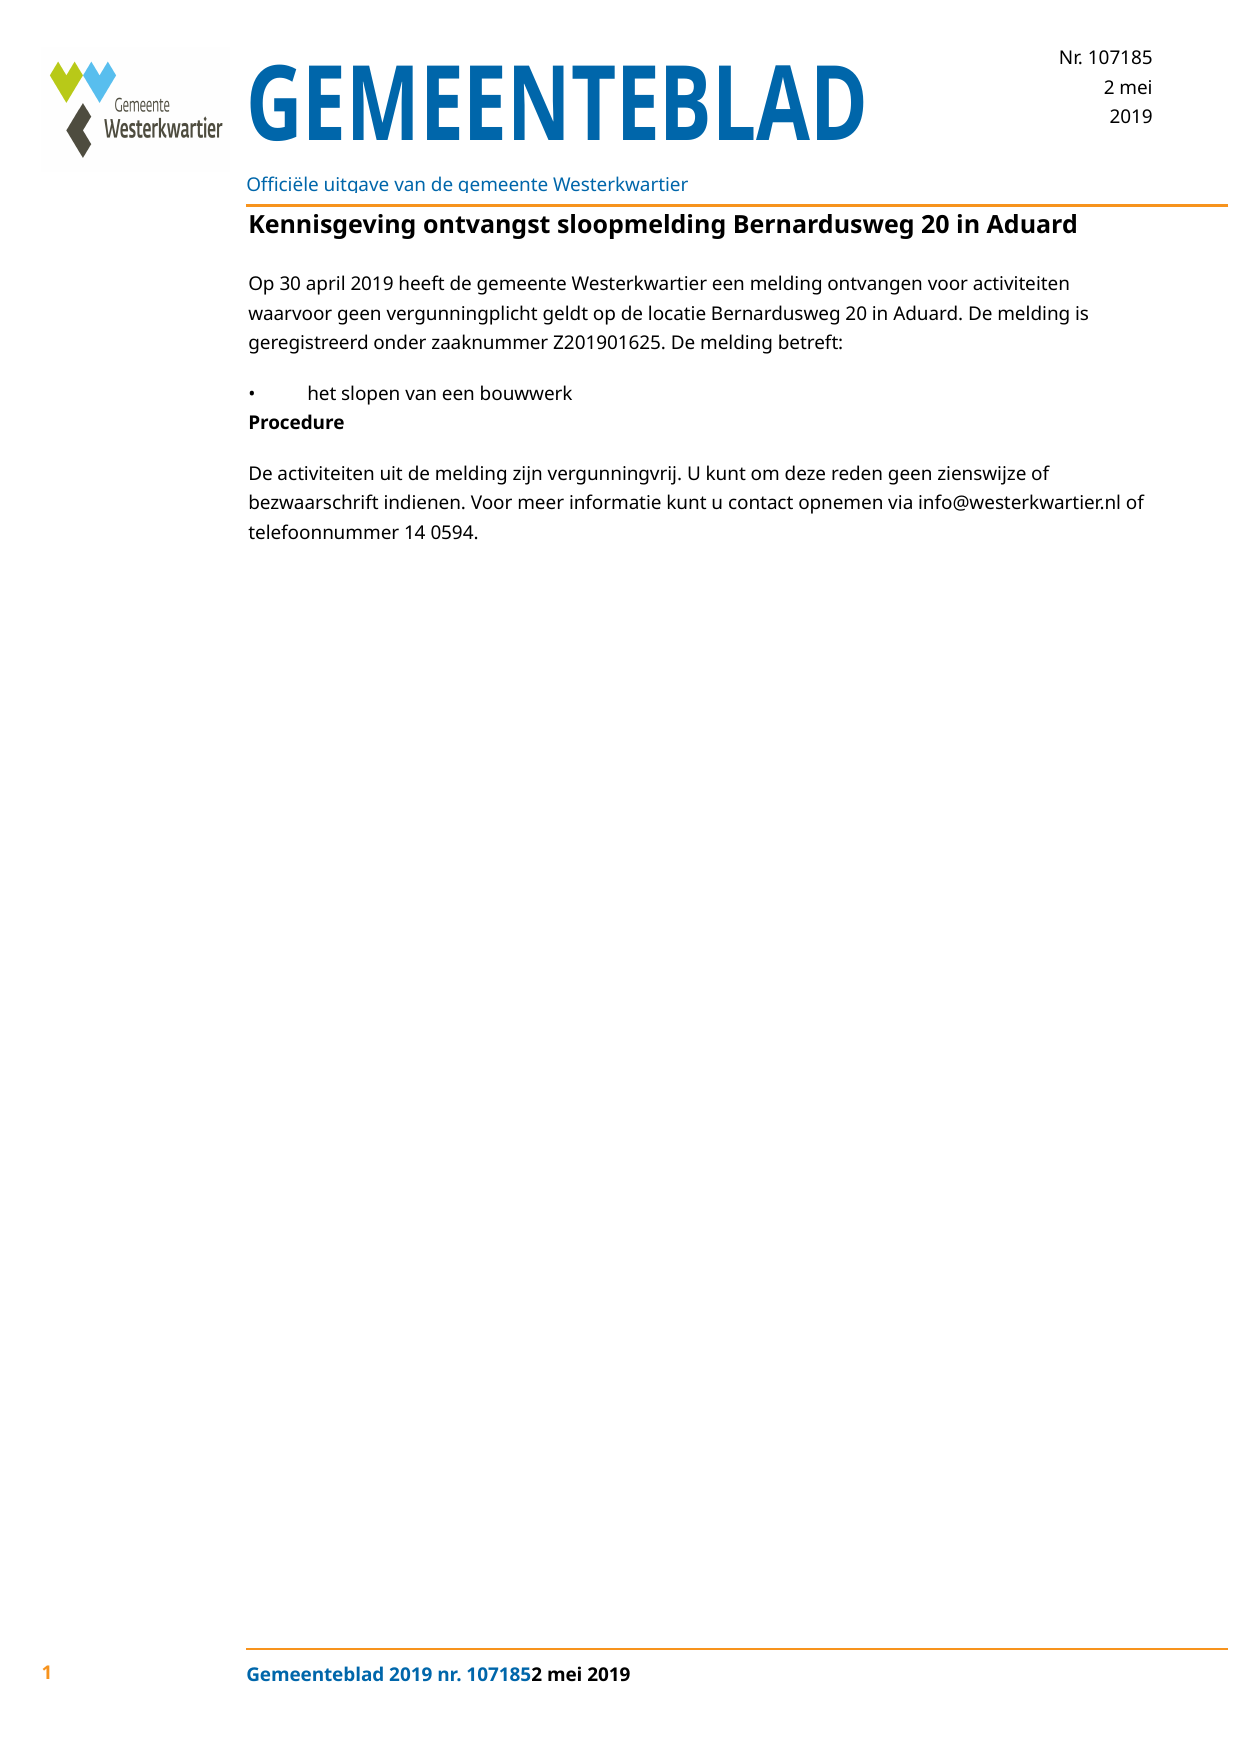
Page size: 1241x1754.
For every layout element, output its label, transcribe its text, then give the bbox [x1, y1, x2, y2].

picture [41, 47, 231, 172]
text De activiteiten uit de melding zijn vergunningvrij. U kunt om deze reden geen zienswijze of bezwaarschrift indienen. Voor meer informatie kunt u contact opnemen via info@westerkwartier.nl of telefoonnummer 14 0594. [248, 460, 1152, 545]
text Kennisgeving ontvangst sloopmelding Bernardusweg 20 in Aduard [248, 207, 1152, 241]
list het slopen van een bouwwerk [248, 380, 1152, 406]
text Procedure [248, 409, 1152, 435]
text Op 30 april 2019 heeft de gemeente Westerkwartier een melding ontvangen voor activiteiten waarvoor geen vergunningplicht geldt op de locatie Bernardusweg 20 in Aduard. De melding is geregistreerd onder zaaknummer Z201901625. De melding betreft: [248, 270, 1152, 355]
